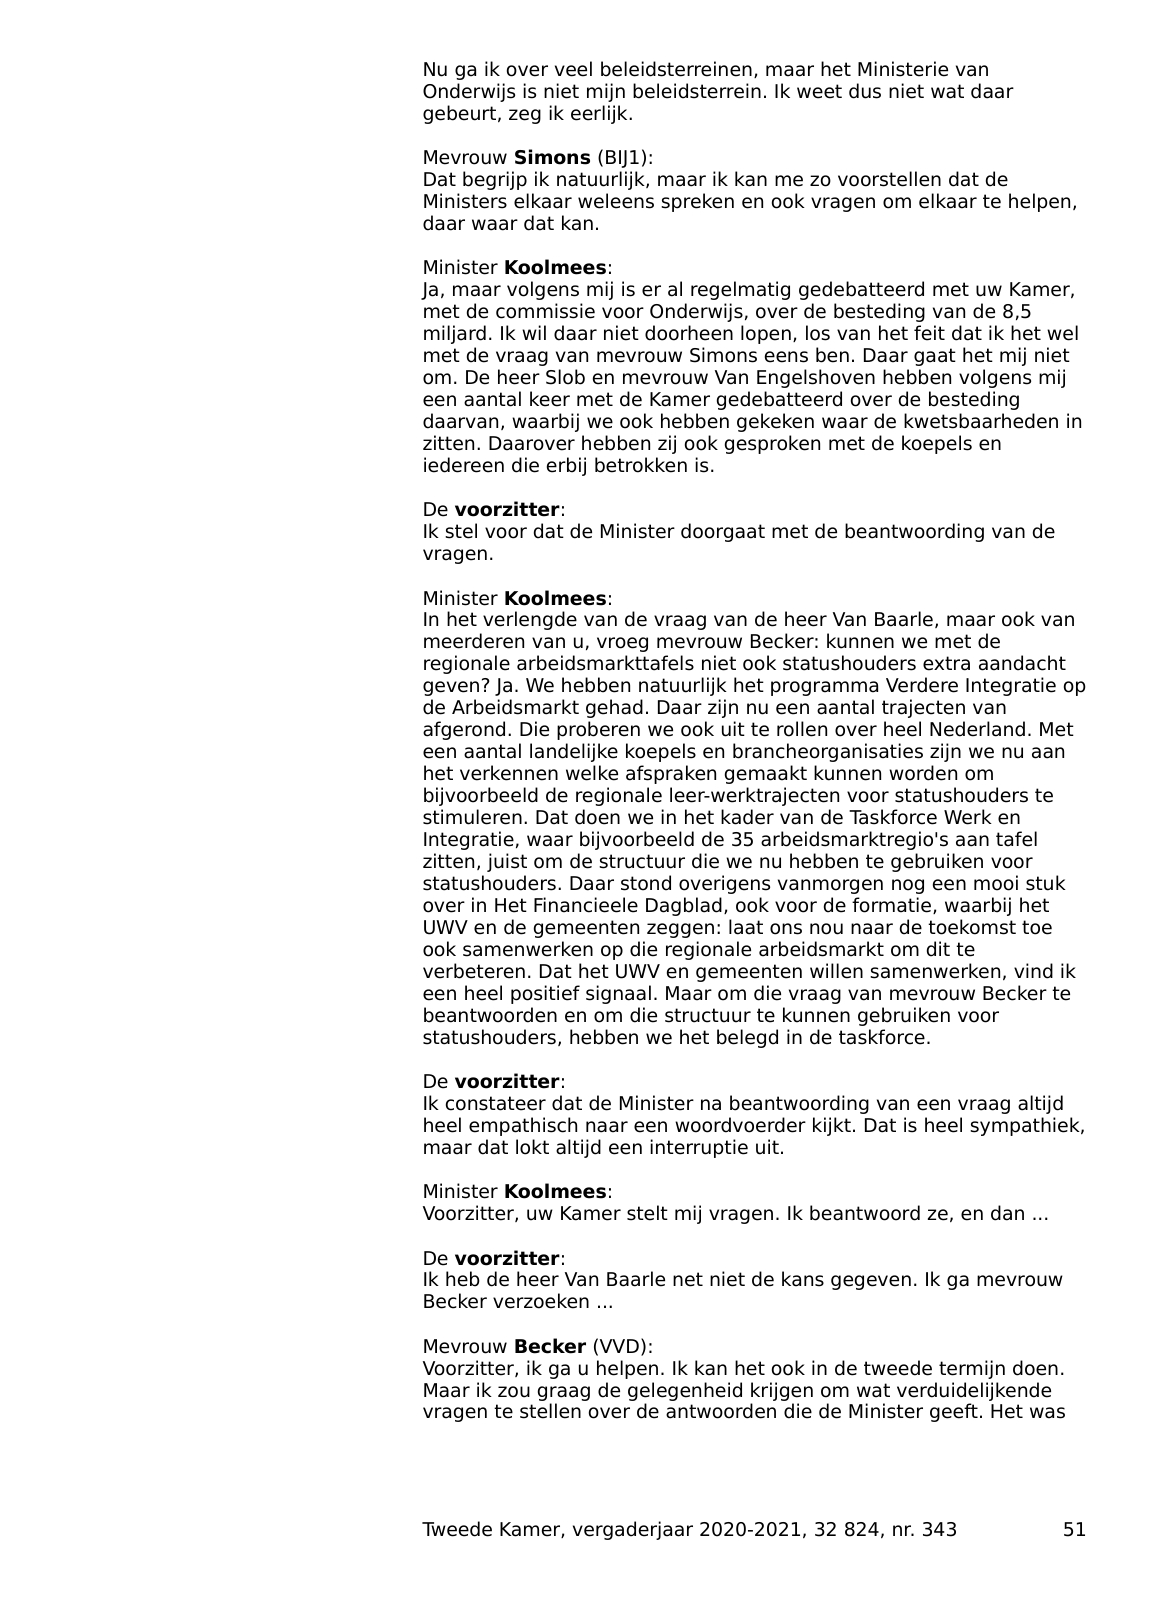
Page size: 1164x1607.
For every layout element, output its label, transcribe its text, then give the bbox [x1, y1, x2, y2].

text De voorzitter: [422, 1071, 1087, 1093]
text In het verlengde van de vraag van de heer Van Baarle, maar ook van meerderen van u, vroeg mevrouw Becker: kunnen we met de regionale arbeidsmarkttafels niet ook statushouders extra aandacht geven? Ja. We hebben natuurlijk het programma Verdere Integratie op de Arbeidsmarkt gehad. Daar zijn nu een aantal trajecten van afgerond. Die proberen we ook uit te rollen over heel Nederland. Met een aantal landelijke koepels en brancheorganisaties zijn we nu aan het verkennen welke afspraken gemaakt kunnen worden om bijvoorbeeld de regionale leer-werktrajecten voor statushouders te stimuleren. Dat doen we in het kader van de Taskforce Werk en Integratie, waar bijvoorbeeld de 35 arbeidsmarktregio's aan tafel zitten, juist om de structuur die we nu hebben te gebruiken voor statushouders. Daar stond overigens vanmorgen nog een mooi stuk over in Het Financieele Dagblad, ook voor de formatie, waarbij het UWV en de gemeenten zeggen: laat ons nou naar de toekomst toe ook samenwerken op die regionale arbeidsmarkt om dit te verbeteren. Dat het UWV en gemeenten willen samenwerken, vind ik een heel positief signaal. Maar om die vraag van mevrouw Becker te beantwoorden en om die structuur te kunnen gebruiken voor statushouders, hebben we het belegd in de taskforce. [422, 609, 1087, 1049]
text Nu ga ik over veel beleidsterreinen, maar het Ministerie van Onderwijs is niet mijn beleidsterrein. Ik weet dus niet wat daar gebeurt, zeg ik eerlijk. [422, 59, 1087, 125]
text De voorzitter: [422, 1247, 1087, 1269]
text De voorzitter: [422, 499, 1087, 521]
text Ik constateer dat de Minister na beantwoording van een vraag altijd heel empathisch naar een woordvoerder kijkt. Dat is heel sympathiek, maar dat lokt altijd een interruptie uit. [422, 1093, 1087, 1159]
text Minister Koolmees: [422, 587, 1087, 609]
text Voorzitter, ik ga u helpen. Ik kan het ook in de tweede termijn doen. Maar ik zou graag de gelegenheid krijgen om wat verduidelijkende vragen te stellen over de antwoorden die de Minister geeft. Het was [422, 1357, 1087, 1423]
text Mevrouw Becker (VVD): [422, 1336, 1087, 1357]
text Voorzitter, uw Kamer stelt mij vragen. Ik beantwoord ze, en dan ... [422, 1203, 1087, 1225]
text Dat begrijp ik natuurlijk, maar ik kan me zo voorstellen dat de Ministers elkaar weleens spreken en ook vragen om elkaar te helpen, daar waar dat kan. [422, 169, 1087, 235]
text Ik stel voor dat de Minister doorgaat met de beantwoording van de vragen. [422, 521, 1087, 565]
text Minister Koolmees: [422, 257, 1087, 279]
text Ik heb de heer Van Baarle net niet de kans gegeven. Ik ga mevrouw Becker verzoeken ... [422, 1269, 1087, 1313]
text Ja, maar volgens mij is er al regelmatig gedebatteerd met uw Kamer, met de commissie voor Onderwijs, over de besteding van de 8,5 miljard. Ik wil daar niet doorheen lopen, los van het feit dat ik het wel met de vraag van mevrouw Simons eens ben. Daar gaat het mij niet om. De heer Slob en mevrouw Van Engelshoven hebben volgens mij een aantal keer met de Kamer gedebatteerd over de besteding daarvan, waarbij we ook hebben gekeken waar de kwetsbaarheden in zitten. Daarover hebben zij ook gesproken met de koepels en iedereen die erbij betrokken is. [422, 279, 1087, 477]
text Minister Koolmees: [422, 1181, 1087, 1203]
text Mevrouw Simons (BIJ1): [422, 147, 1087, 169]
